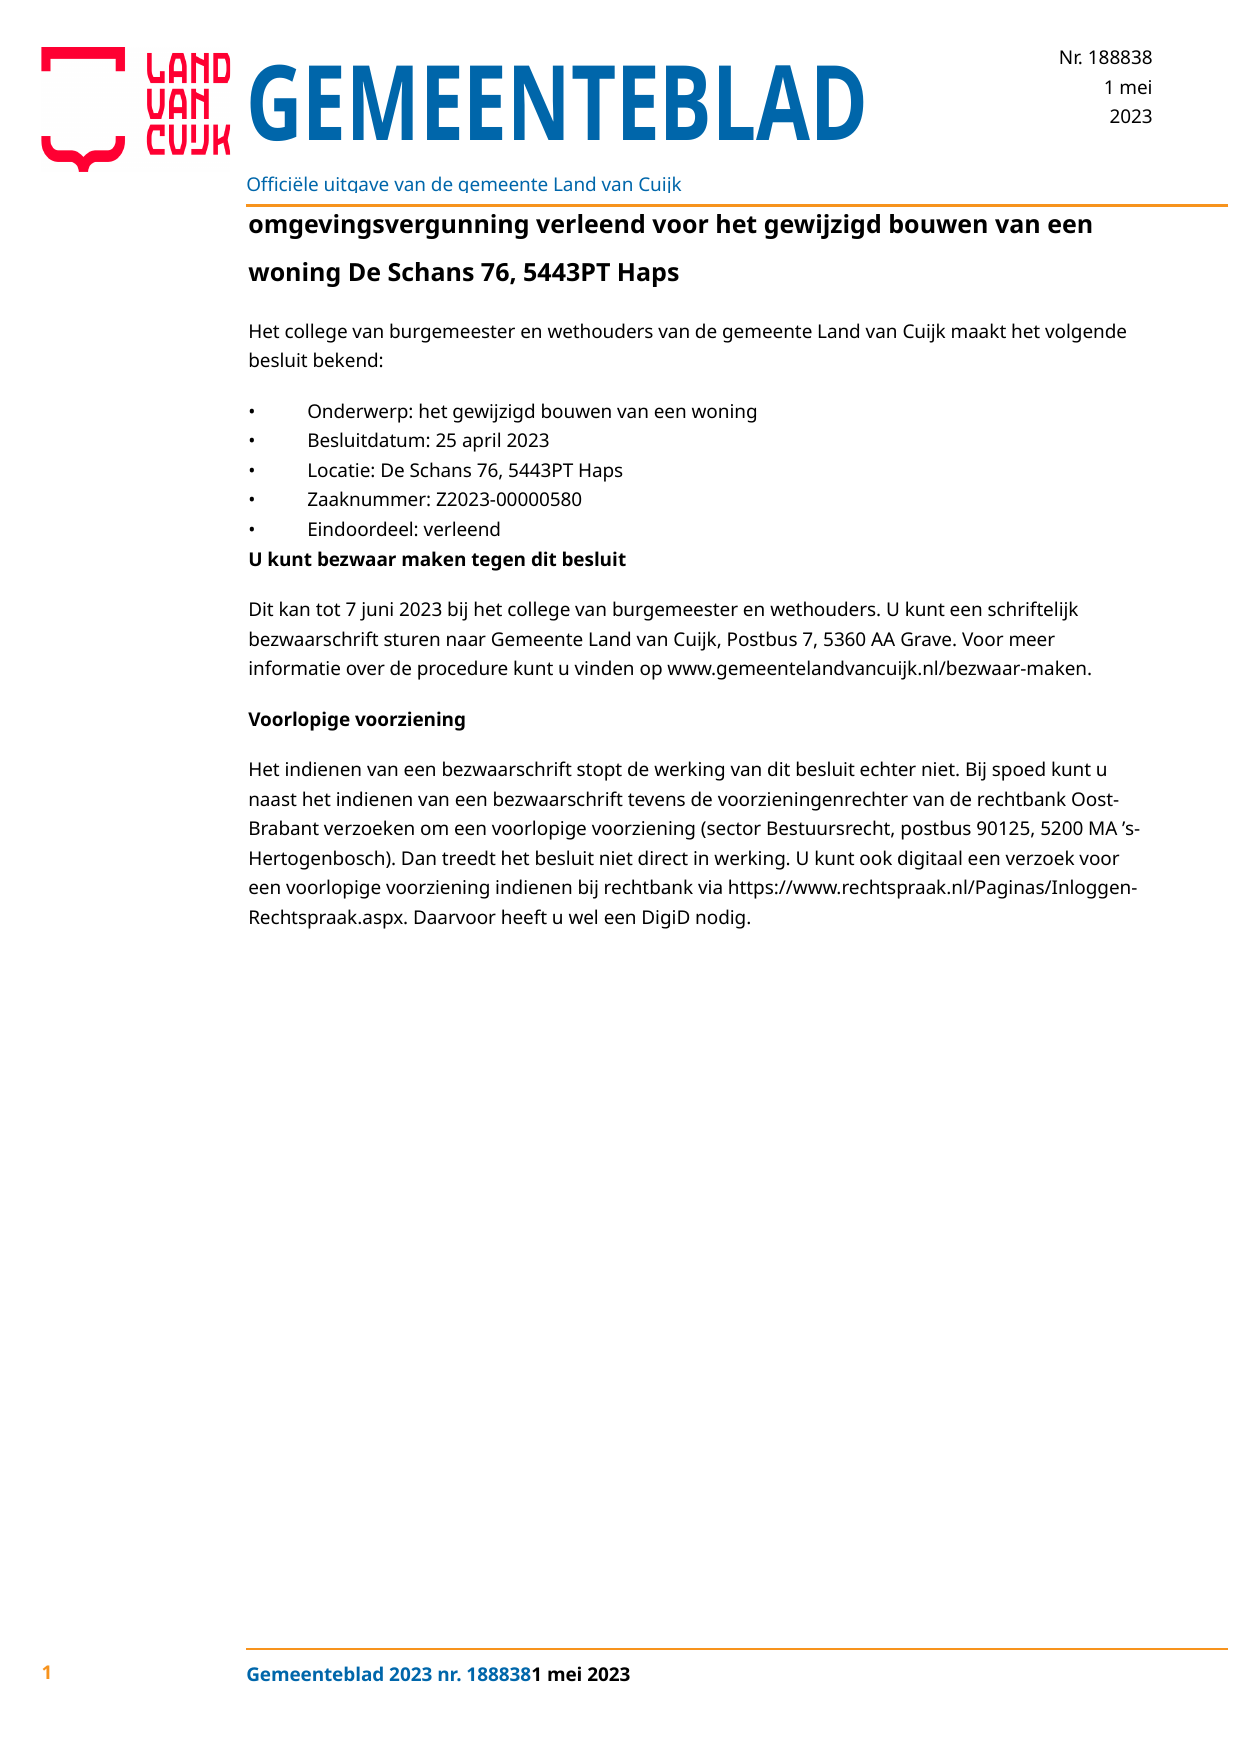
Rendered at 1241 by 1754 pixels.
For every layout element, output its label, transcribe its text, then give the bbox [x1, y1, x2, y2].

text omgevingsvergunning verleend voor het gewijzigd bouwen van een woning De Schans 76, 5443PT Haps [248, 207, 1152, 288]
picture [41, 47, 231, 172]
list Onderwerp: het gewijzigd bouwen van een woning [248, 398, 1152, 424]
list Locatie: De Schans 76, 5443PT Haps [248, 457, 1152, 483]
text Het college van burgemeester en wethouders van de gemeente Land van Cuijk maakt het volgende besluit bekend: [248, 318, 1152, 373]
text Dit kan tot 7 juni 2023 bij het college van burgemeester en wethouders. U kunt een schriftelijk bezwaarschrift sturen naar Gemeente Land van Cuijk, Postbus 7, 5360 AA Grave. Voor meer informatie over de procedure kunt u vinden op www.gemeentelandvancuijk.nl/bezwaar-maken. [248, 596, 1152, 681]
list Eindoordeel: verleend [248, 516, 1152, 542]
text U kunt bezwaar maken tegen dit besluit [248, 546, 1152, 572]
list Besluitdatum: 25 april 2023 [248, 427, 1152, 453]
list Zaaknummer: Z2023-00000580 [248, 487, 1152, 512]
text Voorlopige voorziening [248, 706, 1152, 732]
text Het indienen van een bezwaarschrift stopt de werking van dit besluit echter niet. Bij spoed kunt u naast het indienen van een bezwaarschrift tevens de voorzieningenrechter van de rechtbank Oost-Brabant verzoeken om een voorlopige voorziening (sector Bestuursrecht, postbus 90125, 5200 MA ’s-Hertogenbosch). Dan treedt het besluit niet direct in werking. U kunt ook digitaal een verzoek voor een voorlopige voorziening indienen bij rechtbank via https://www.rechtspraak.nl/Paginas/Inloggen-Rechtspraak.aspx. Daarvoor heeft u wel een DigiD nodig. [248, 756, 1152, 930]
